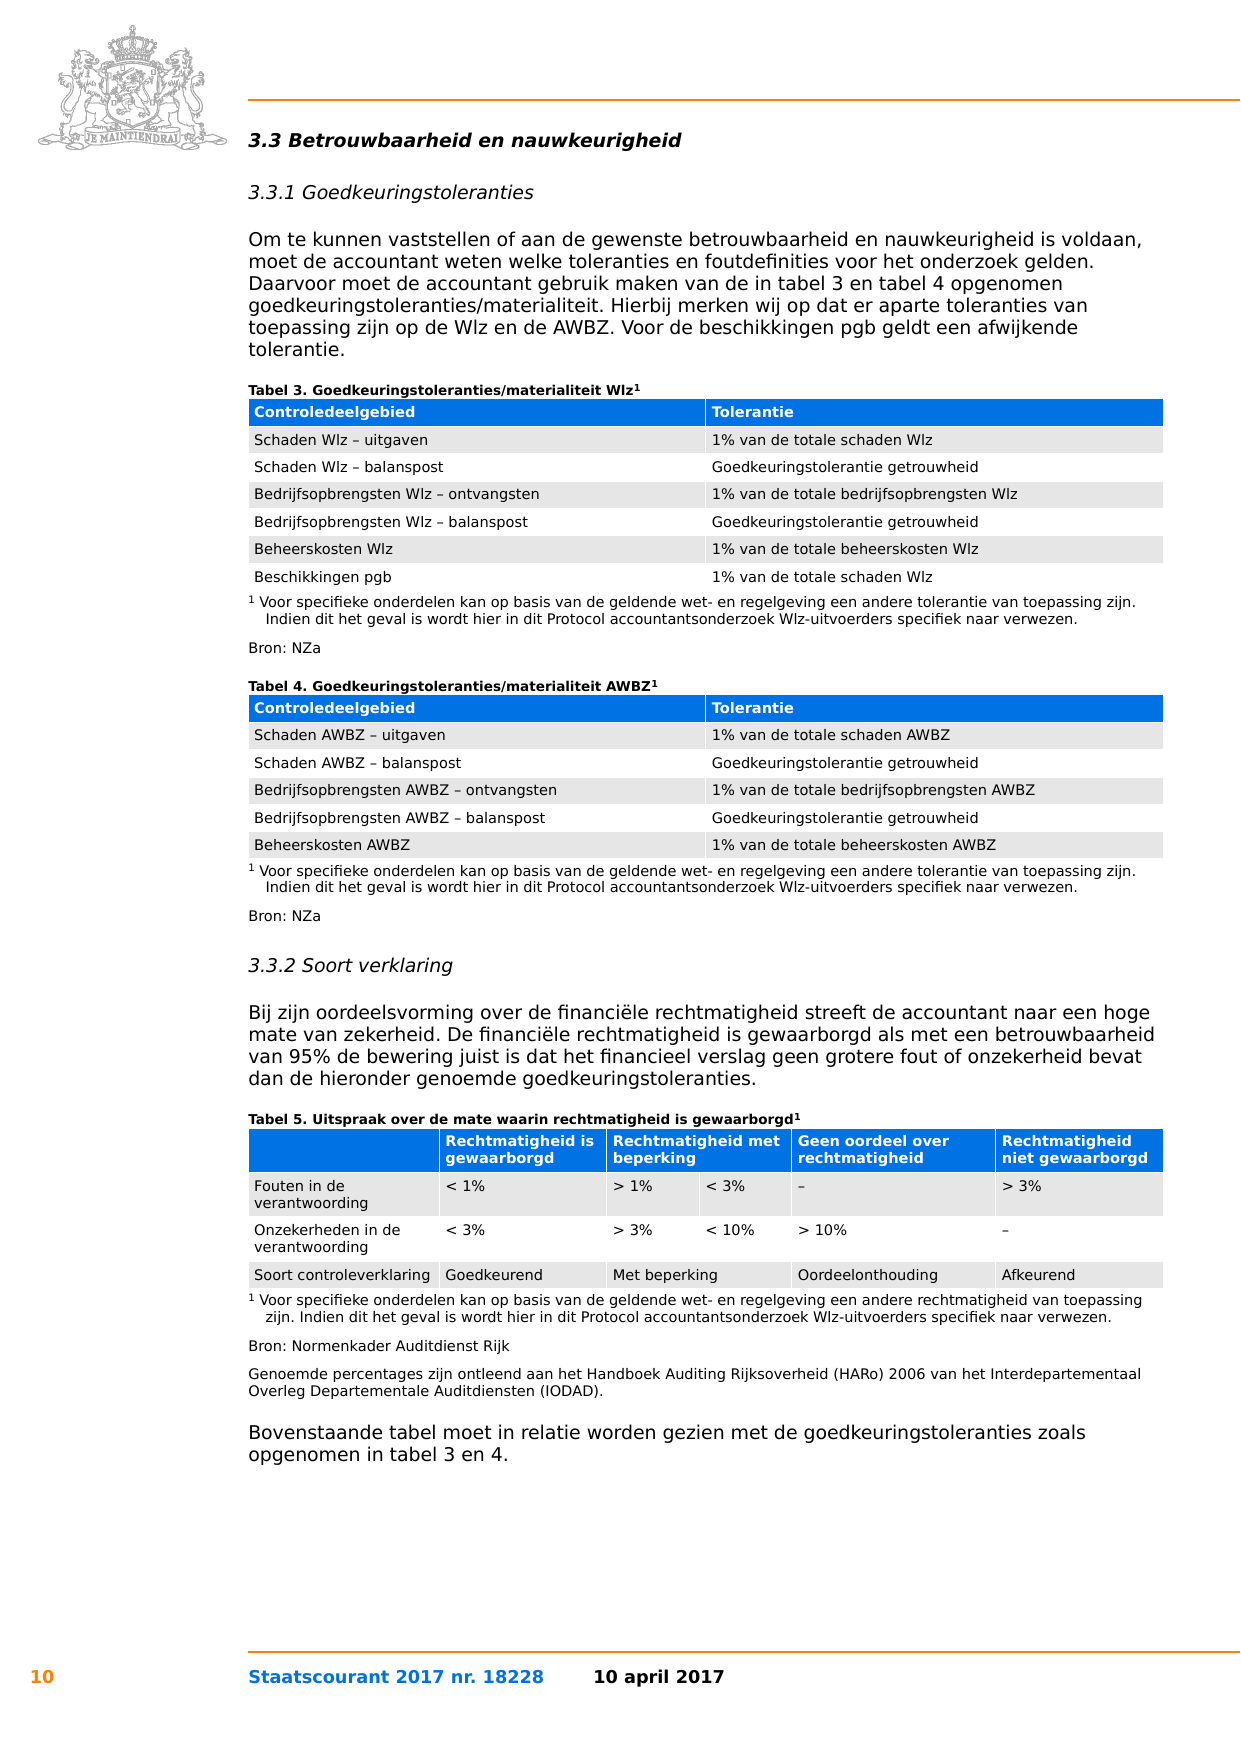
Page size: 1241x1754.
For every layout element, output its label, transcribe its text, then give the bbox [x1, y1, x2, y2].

table_cell 1 Voor specifieke onderdelen kan op basis van de geldende wet- en regelgeving een andere tolerantie van toepassing zijn. Indien dit het geval is wordt hier in dit Protocol accountantsonderzoek Wlz-uitvoerders specifiek naar verwezen. Bron: NZa [248, 860, 1163, 925]
table_cell 1% van de totale bedrijfsopbrengsten AWBZ [706, 778, 1163, 804]
table_cell 1% van de totale beheerskosten AWBZ [706, 832, 1163, 858]
table_cell 1 Voor specifieke onderdelen kan op basis van de geldende wet- en regelgeving een andere rechtmatigheid van toepassing zijn. Indien dit het geval is wordt hier in dit Protocol accountantsonderzoek Wlz-uitvoerders specifiek naar verwezen. Bron: Normenkader Auditdienst Rijk Genoemde percentages zijn ontleend aan het Handboek Auditing Rijksoverheid (HARo) 2006 van het Interdepartementaal Overleg Departementale Auditdiensten (IODAD). [248, 1289, 1163, 1400]
table_cell Schaden Wlz – uitgaven [249, 427, 705, 453]
table_cell Goedkeuringstolerantie getrouwheid [706, 805, 1163, 831]
table_cell Schaden Wlz – balanspost [249, 454, 705, 481]
table_cell – [792, 1173, 995, 1216]
table_cell Geen oordeel over rechtmatigheid [792, 1129, 995, 1172]
table_header Tabel 4. Goedkeuringstoleranties/materialiteit AWBZ1 [248, 679, 1163, 694]
table_cell Bedrijfsopbrengsten Wlz – ontvangsten [249, 482, 705, 508]
subtitle 3.3.2 Soort verklaring [248, 955, 1163, 977]
table_cell Goedkeuringstolerantie getrouwheid [706, 509, 1163, 535]
table_cell Schaden AWBZ – uitgaven [249, 723, 705, 749]
table_cell < 10% [700, 1217, 791, 1261]
table_cell Beheerskosten Wlz [249, 536, 705, 563]
text Bij zijn oordeelsvorming over de financiële rechtmatigheid streeft de accountant naar een hoge mate van zekerheid. De financiële rechtmatigheid is gewaarborgd als met een betrouwbaarheid van 95% de bewering juist is dat het financieel verslag geen grotere fout of onzekerheid bevat dan de hieronder genoemde goedkeuringstoleranties. [248, 1002, 1163, 1090]
picture [38, 25, 227, 150]
table_cell Beschikkingen pgb [249, 564, 705, 590]
table_cell Met beperking [607, 1262, 791, 1288]
table_cell 1 Voor specifieke onderdelen kan op basis van de geldende wet- en regelgeving een andere tolerantie van toepassing zijn. Indien dit het geval is wordt hier in dit Protocol accountantsonderzoek Wlz-uitvoerders specifiek naar verwezen. Bron: NZa [248, 591, 1163, 657]
subtitle 3.3 Betrouwbaarheid en nauwkeurigheid [248, 130, 1163, 152]
table_cell Oordeelonthouding [792, 1262, 995, 1288]
table_cell 1% van de totale bedrijfsopbrengsten Wlz [706, 482, 1163, 508]
table_cell Rechtmatigheid met beperking [607, 1129, 791, 1172]
table_cell Rechtmatigheid niet gewaarborgd [996, 1129, 1163, 1172]
table_cell – [996, 1217, 1163, 1261]
table_cell Controledeelgebied [249, 695, 705, 722]
table_cell Bedrijfsopbrengsten AWBZ – balanspost [249, 805, 705, 831]
table_cell Goedkeurend [440, 1262, 606, 1288]
table_cell 1% van de totale beheerskosten Wlz [706, 536, 1163, 563]
table_cell Bedrijfsopbrengsten AWBZ – ontvangsten [249, 778, 705, 804]
table_header Tabel 3. Goedkeuringstoleranties/materialiteit Wlz1 [248, 383, 1163, 398]
table_cell Tolerantie [706, 695, 1163, 722]
table_cell Fouten in de verantwoording [249, 1173, 439, 1216]
table_cell > 3% [607, 1217, 699, 1261]
table_cell > 3% [996, 1173, 1163, 1216]
table_cell 1% van de totale schaden Wlz [706, 564, 1163, 590]
table_cell Beheerskosten AWBZ [249, 832, 705, 858]
table_cell Goedkeuringstolerantie getrouwheid [706, 454, 1163, 481]
text Bovenstaande tabel moet in relatie worden gezien met de goedkeuringstoleranties zoals opgenomen in tabel 3 en 4. [248, 1422, 1163, 1466]
table_cell < 1% [440, 1173, 606, 1216]
table_header Tabel 5. Uitspraak over de mate waarin rechtmatigheid is gewaarborgd1 [248, 1112, 1163, 1127]
table_cell 1% van de totale schaden Wlz [706, 427, 1163, 453]
table_cell Soort controleverklaring [249, 1262, 439, 1288]
table_cell Goedkeuringstolerantie getrouwheid [706, 750, 1163, 776]
table_cell > 10% [792, 1217, 995, 1261]
table_cell Tolerantie [706, 399, 1163, 426]
table_cell < 3% [440, 1217, 606, 1261]
table_cell > 1% [607, 1173, 699, 1216]
table_cell Schaden AWBZ – balanspost [249, 750, 705, 776]
table_cell Afkeurend [996, 1262, 1163, 1288]
table_cell [249, 1129, 439, 1172]
table_cell Bedrijfsopbrengsten Wlz – balanspost [249, 509, 705, 535]
table_cell Controledeelgebied [249, 399, 705, 426]
table_cell 1% van de totale schaden AWBZ [706, 723, 1163, 749]
table_cell Rechtmatigheid is gewaarborgd [440, 1129, 606, 1172]
text Om te kunnen vaststellen of aan de gewenste betrouwbaarheid en nauwkeurigheid is voldaan, moet de accountant weten welke toleranties en foutdefinities voor het onderzoek gelden. Daarvoor moet de accountant gebruik maken van de in tabel 3 en tabel 4 opgenomen goedkeuringstoleranties/materialiteit. Hierbij merken wij op dat er aparte toleranties van toepassing zijn op de Wlz en de AWBZ. Voor de beschikkingen pgb geldt een afwijkende tolerantie. [248, 229, 1163, 361]
subtitle 3.3.1 Goedkeuringstoleranties [248, 182, 1163, 204]
table_cell Onzekerheden in de verantwoording [249, 1217, 439, 1261]
table_cell < 3% [700, 1173, 791, 1216]
